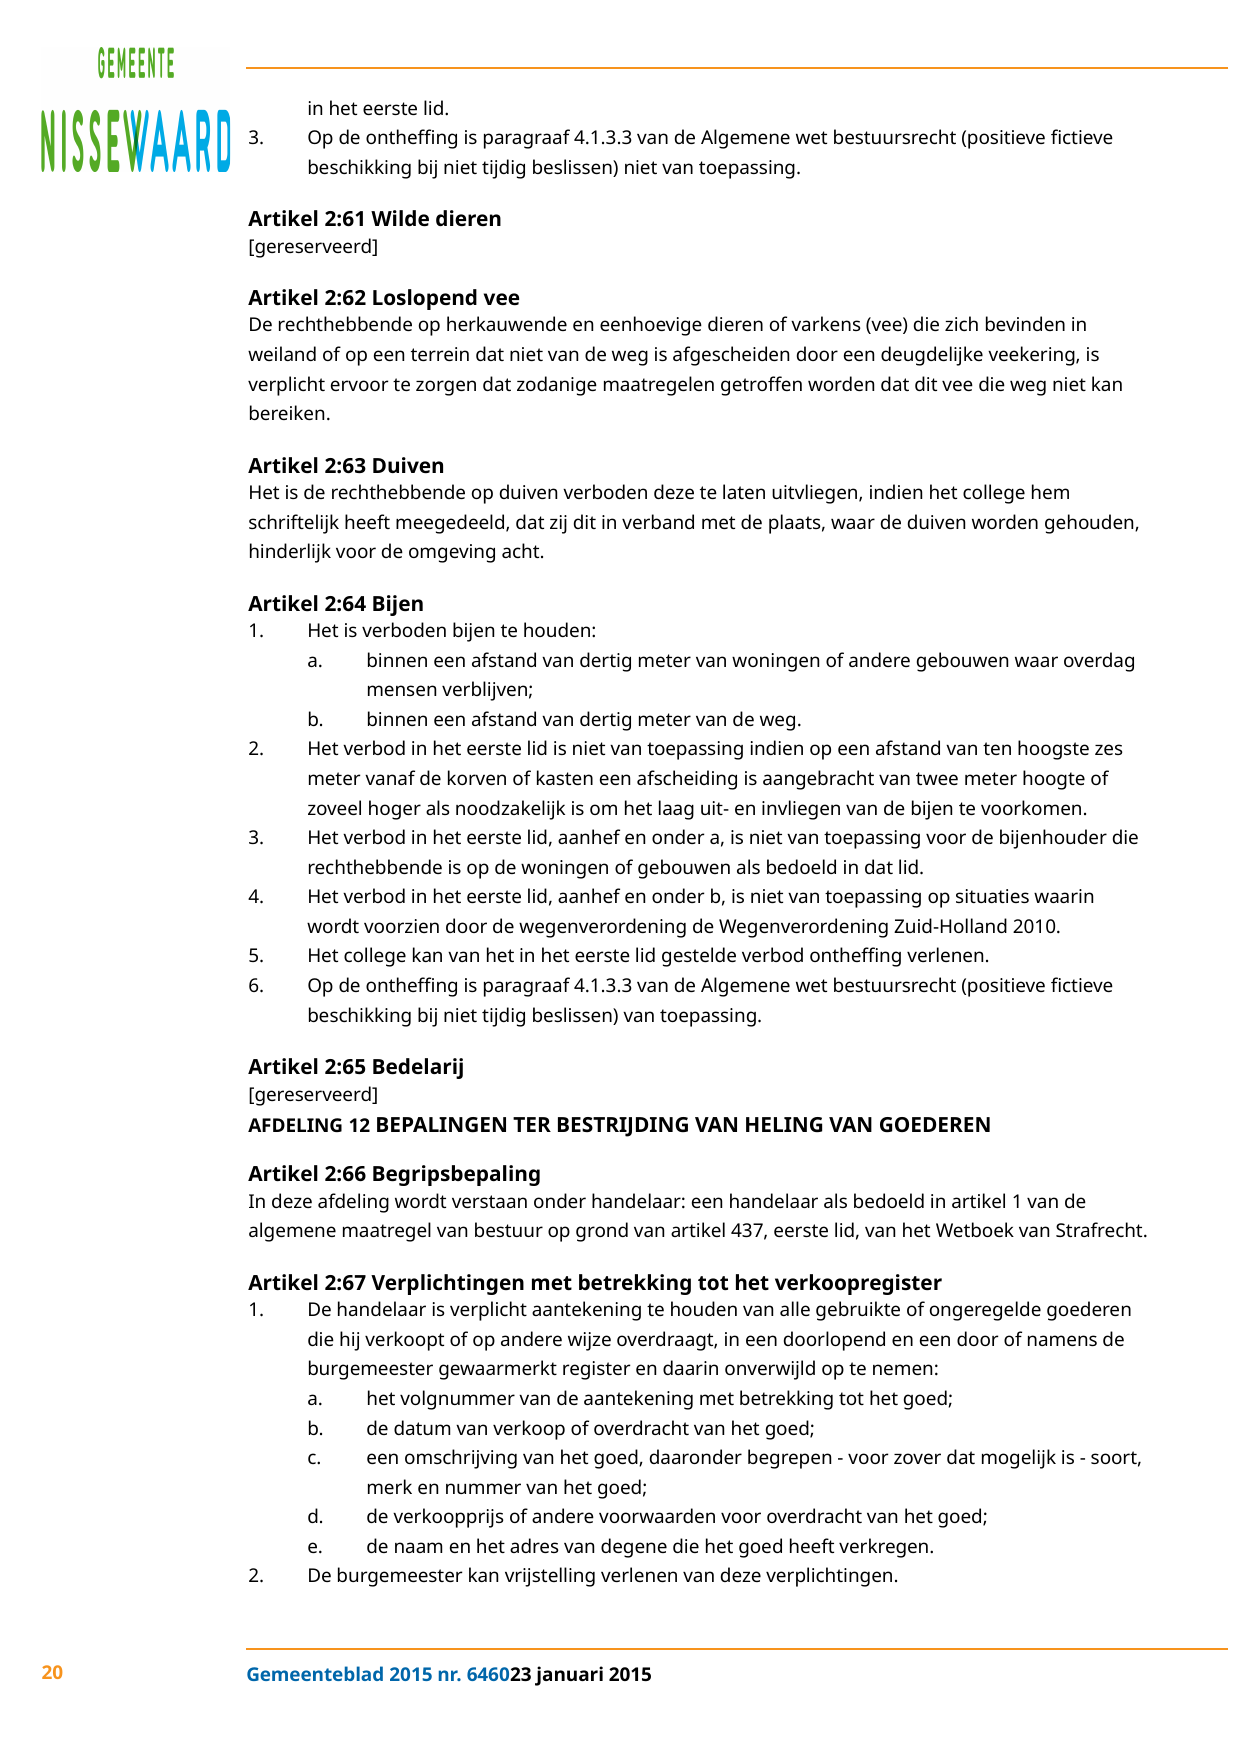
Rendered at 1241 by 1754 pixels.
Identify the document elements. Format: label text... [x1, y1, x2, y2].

text Artikel 2:66 Begripsbepaling [248, 1159, 1152, 1188]
picture [41, 47, 231, 172]
picture [201, 122, 206, 138]
list de naam en het adres van degene die het goed heeft verkregen. [307, 1533, 1152, 1559]
list Het verbod in het eerste lid, aanhef en onder a, is niet van toepassing voor de bijenhouder die rechthebbende is op de woningen of gebouwen als bedoeld in dat lid. [248, 824, 1152, 880]
text [gereserveerd] [248, 1081, 1152, 1106]
list Het verbod in het eerste lid, aanhef en onder b, is niet van toepassing op situaties waarin wordt voorzien door de wegenverordening de Wegenverordening Zuid-Holland 2010. [248, 883, 1152, 939]
text Artikel 2:64 Bijen [248, 589, 1152, 617]
text In deze afdeling wordt verstaan onder handelaar: een handelaar als bedoeld in artikel 1 van de algemene maatregel van bestuur op grond van artikel 437, eerste lid, van het Wetboek van Strafrecht. [248, 1188, 1152, 1243]
list Het college kan van het in het eerste lid gestelde verbod ontheffing verlenen. [248, 943, 1152, 968]
picture [154, 157, 165, 172]
list binnen een afstand van dertig meter van de weg. [307, 706, 1152, 732]
list Het is verboden bijen te houden: [248, 617, 1152, 643]
list in het eerste lid. [248, 95, 1152, 121]
text [gereserveerd] [248, 233, 1152, 258]
list Het verbod in het eerste lid is niet van toepassing indien op een afstand van ten hoogste zes meter vanaf de korven of kasten een afscheiding is aangebracht van twee meter hoogte of zoveel hoger als noodzakelijk is om het laag uit- en invliegen van de bijen te voorkomen. [248, 736, 1152, 821]
text De rechthebbende op herkauwende en eenhoevige dieren of varkens (vee) die zich bevinden in weiland of op een terrein dat niet van de weg is afgescheiden door een deugdelijke veekering, is verplicht ervoor te zorgen dat zodanige maatregelen getroffen worden dat dit vee die weg niet kan bereiken. [248, 312, 1152, 426]
list binnen een afstand van dertig meter van woningen of andere gebouwen waar overdag mensen verblijven; [307, 647, 1152, 702]
list de datum van verkoop of overdracht van het goed; [307, 1415, 1152, 1441]
list De handelaar is verplicht aantekening te houden van alle gebruikte of ongeregelde goederen die hij verkoopt of op andere wijze overdraagt, in een doorlopend en een door of namens de burgemeester gewaarmerkt register en daarin onverwijld op te nemen: [248, 1296, 1152, 1381]
text Artikel 2:61 Wilde dieren [248, 204, 1152, 233]
picture [176, 157, 187, 172]
text Artikel 2:63 Duiven [248, 451, 1152, 479]
text Artikel 2:67 Verplichtingen met betrekking tot het verkoopregister [248, 1268, 1152, 1296]
text Artikel 2:62 Loslopend vee [248, 283, 1152, 312]
list het volgnummer van de aantekening met betrekking tot het goed; [307, 1385, 1152, 1411]
list Op de ontheffing is paragraaf 4.1.3.3 van de Algemene wet bestuursrecht (positieve fictieve beschikking bij niet tijdig beslissen) van toepassing. [248, 972, 1152, 1028]
list een omschrijving van het goed, daaronder begrepen - voor zover dat mogelijk is - soort, merk en nummer van het goed; [307, 1444, 1152, 1500]
picture [200, 151, 206, 172]
text AFDELING 12 BEPALINGEN TER BESTRIJDING VAN HELING VAN GOEDEREN [248, 1110, 1152, 1139]
text Artikel 2:65 Bedelarij [248, 1052, 1152, 1081]
list De burgemeester kan vrijstelling verlenen van deze verplichtingen. [248, 1563, 1152, 1588]
text Het is de rechthebbende op duiven verboden deze te laten uitvliegen, indien het college hem schriftelijk heeft meegedeeld, dat zij dit in verband met de plaats, waar de duiven worden gehouden, hinderlijk voor de omgeving acht. [248, 479, 1152, 564]
list Op de ontheffing is paragraaf 4.1.3.3 van de Algemene wet bestuursrecht (positieve fictieve beschikking bij niet tijdig beslissen) niet van toepassing. [248, 124, 1152, 180]
list de verkoopprijs of andere voorwaarden voor overdracht van het goed; [307, 1503, 1152, 1529]
picture [222, 122, 227, 160]
